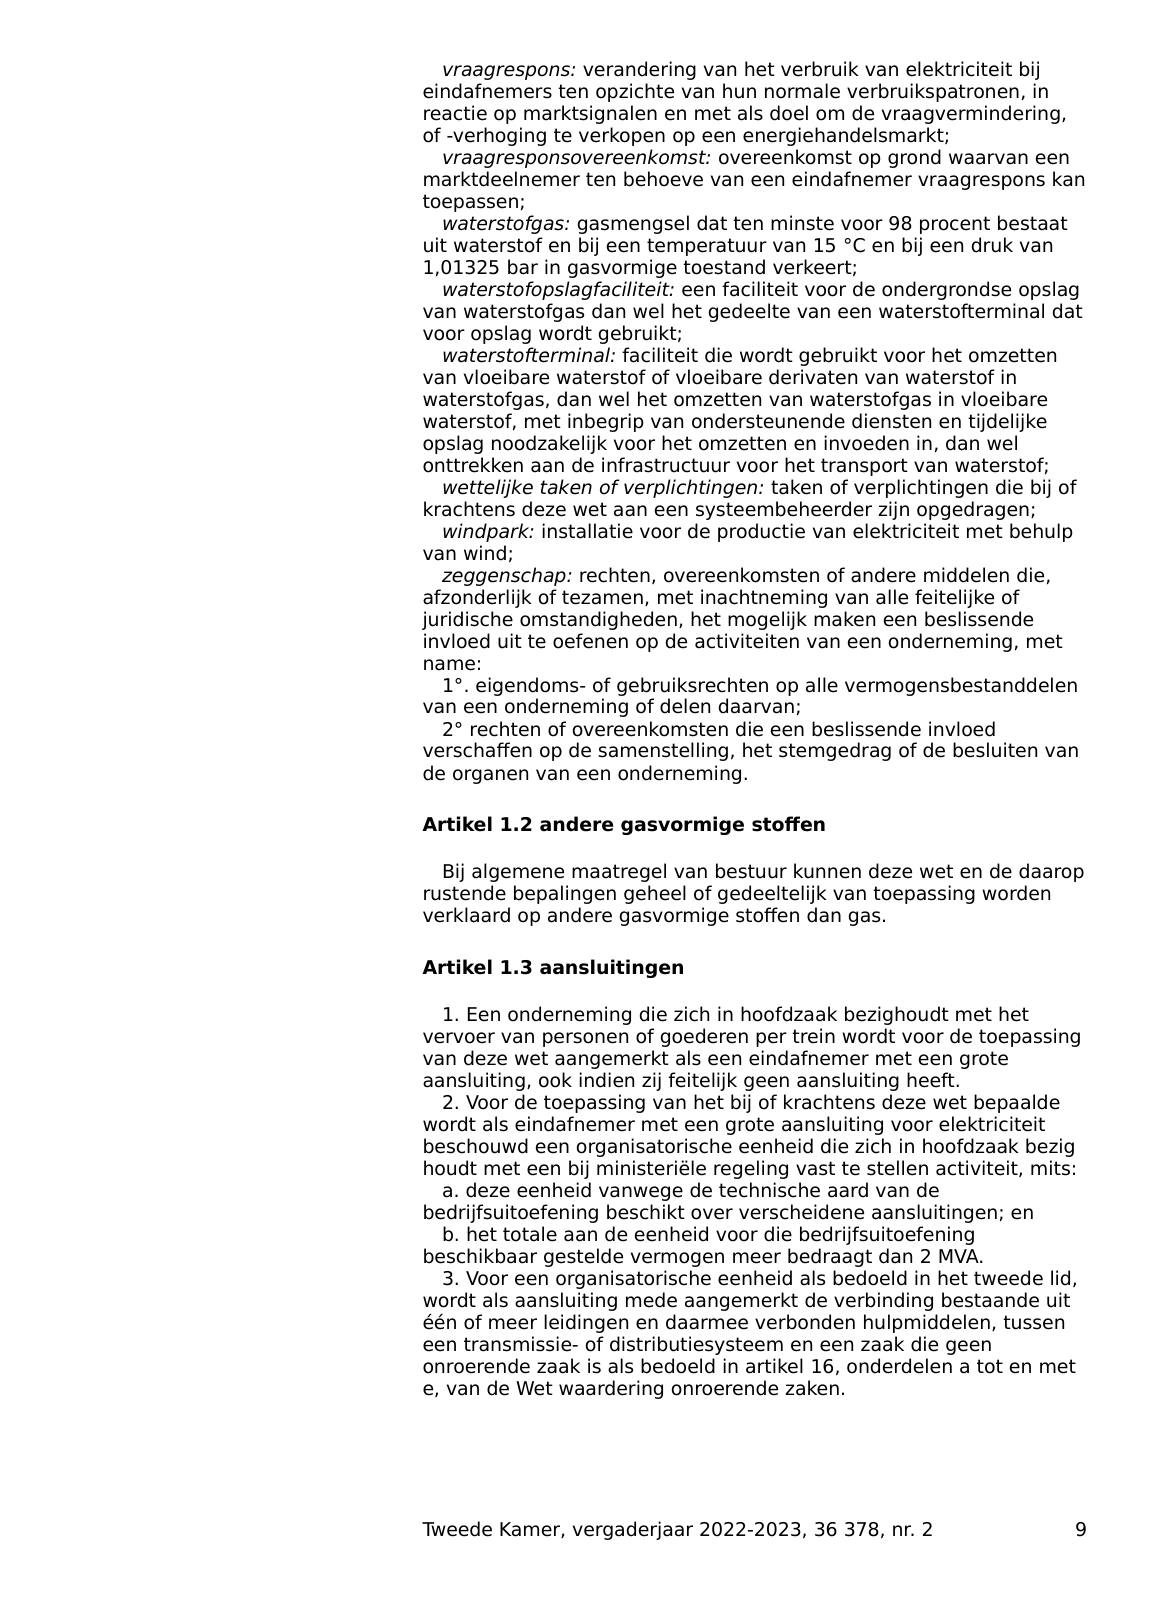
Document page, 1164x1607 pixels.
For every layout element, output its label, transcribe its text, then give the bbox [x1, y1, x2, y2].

subtitle Artikel 1.3 aansluitingen [422, 957, 1087, 979]
text vraagresponsovereenkomst: overeenkomst op grond waarvan een marktdeelnemer ten behoeve van een eindafnemer vraagrespons kan toepassen; [422, 147, 1087, 213]
text 1. Een onderneming die zich in hoofdzaak bezighoudt met het vervoer van personen of goederen per trein wordt voor de toepassing van deze wet aangemerkt als een eindafnemer met een grote aansluiting, ook indien zij feitelijk geen aansluiting heeft. [422, 1004, 1087, 1092]
text Bij algemene maatregel van bestuur kunnen deze wet en de daarop rustende bepalingen geheel of gedeeltelijk van toepassing worden verklaard op andere gasvormige stoffen dan gas. [422, 861, 1087, 927]
text waterstofopslagfaciliteit: een faciliteit voor de ondergrondse opslag van waterstofgas dan wel het gedeelte van een waterstofterminal dat voor opslag wordt gebruikt; [422, 279, 1087, 345]
subtitle Artikel 1.2 andere gasvormige stoffen [422, 814, 1087, 836]
text 2. Voor de toepassing van het bij of krachtens deze wet bepaalde wordt als eindafnemer met een grote aansluiting voor elektriciteit beschouwd een organisatorische eenheid die zich in hoofdzaak bezig houdt met een bij ministeriële regeling vast te stellen activiteit, mits: [422, 1092, 1087, 1180]
text wettelijke taken of verplichtingen: taken of verplichtingen die bij of krachtens deze wet aan een systeembeheerder zijn opgedragen; [422, 477, 1087, 521]
text 2° rechten of overeenkomsten die een beslissende invloed verschaffen op de samenstelling, het stemgedrag of de besluiten van de organen van een onderneming. [422, 718, 1087, 784]
text b. het totale aan de eenheid voor die bedrijfsuitoefening beschikbaar gestelde vermogen meer bedraagt dan 2 MVA. [422, 1224, 1087, 1268]
text waterstofgas: gasmengsel dat ten minste voor 98 procent bestaat uit waterstof en bij een temperatuur van 15 °C en bij een druk van 1,01325 bar in gasvormige toestand verkeert; [422, 213, 1087, 279]
text vraagrespons: verandering van het verbruik van elektriciteit bij eindafnemers ten opzichte van hun normale verbruikspatronen, in reactie op marktsignalen en met als doel om de vraagvermindering, of -verhoging te verkopen op een energiehandelsmarkt; [422, 59, 1087, 147]
text a. deze eenheid vanwege de technische aard van de bedrijfsuitoefening beschikt over verscheidene aansluitingen; en [422, 1180, 1087, 1224]
text waterstofterminal: faciliteit die wordt gebruikt voor het omzetten van vloeibare waterstof of vloeibare derivaten van waterstof in waterstofgas, dan wel het omzetten van waterstofgas in vloeibare waterstof, met inbegrip van ondersteunende diensten en tijdelijke opslag noodzakelijk voor het omzetten en invoeden in, dan wel onttrekken aan de infrastructuur voor het transport van waterstof; [422, 345, 1087, 477]
text zeggenschap: rechten, overeenkomsten of andere middelen die, afzonderlijk of tezamen, met inachtneming van alle feitelijke of juridische omstandigheden, het mogelijk maken een beslissende invloed uit te oefenen op de activiteiten van een onderneming, met name: [422, 564, 1087, 674]
text 3. Voor een organisatorische eenheid als bedoeld in het tweede lid, wordt als aansluiting mede aangemerkt de verbinding bestaande uit één of meer leidingen en daarmee verbonden hulpmiddelen, tussen een transmissie- of distributiesysteem en een zaak die geen onroerende zaak is als bedoeld in artikel 16, onderdelen a tot en met e, van de Wet waardering onroerende zaken. [422, 1268, 1087, 1400]
text windpark: installatie voor de productie van elektriciteit met behulp van wind; [422, 521, 1087, 564]
text 1°. eigendoms- of gebruiksrechten op alle vermogensbestanddelen van een onderneming of delen daarvan; [422, 674, 1087, 718]
